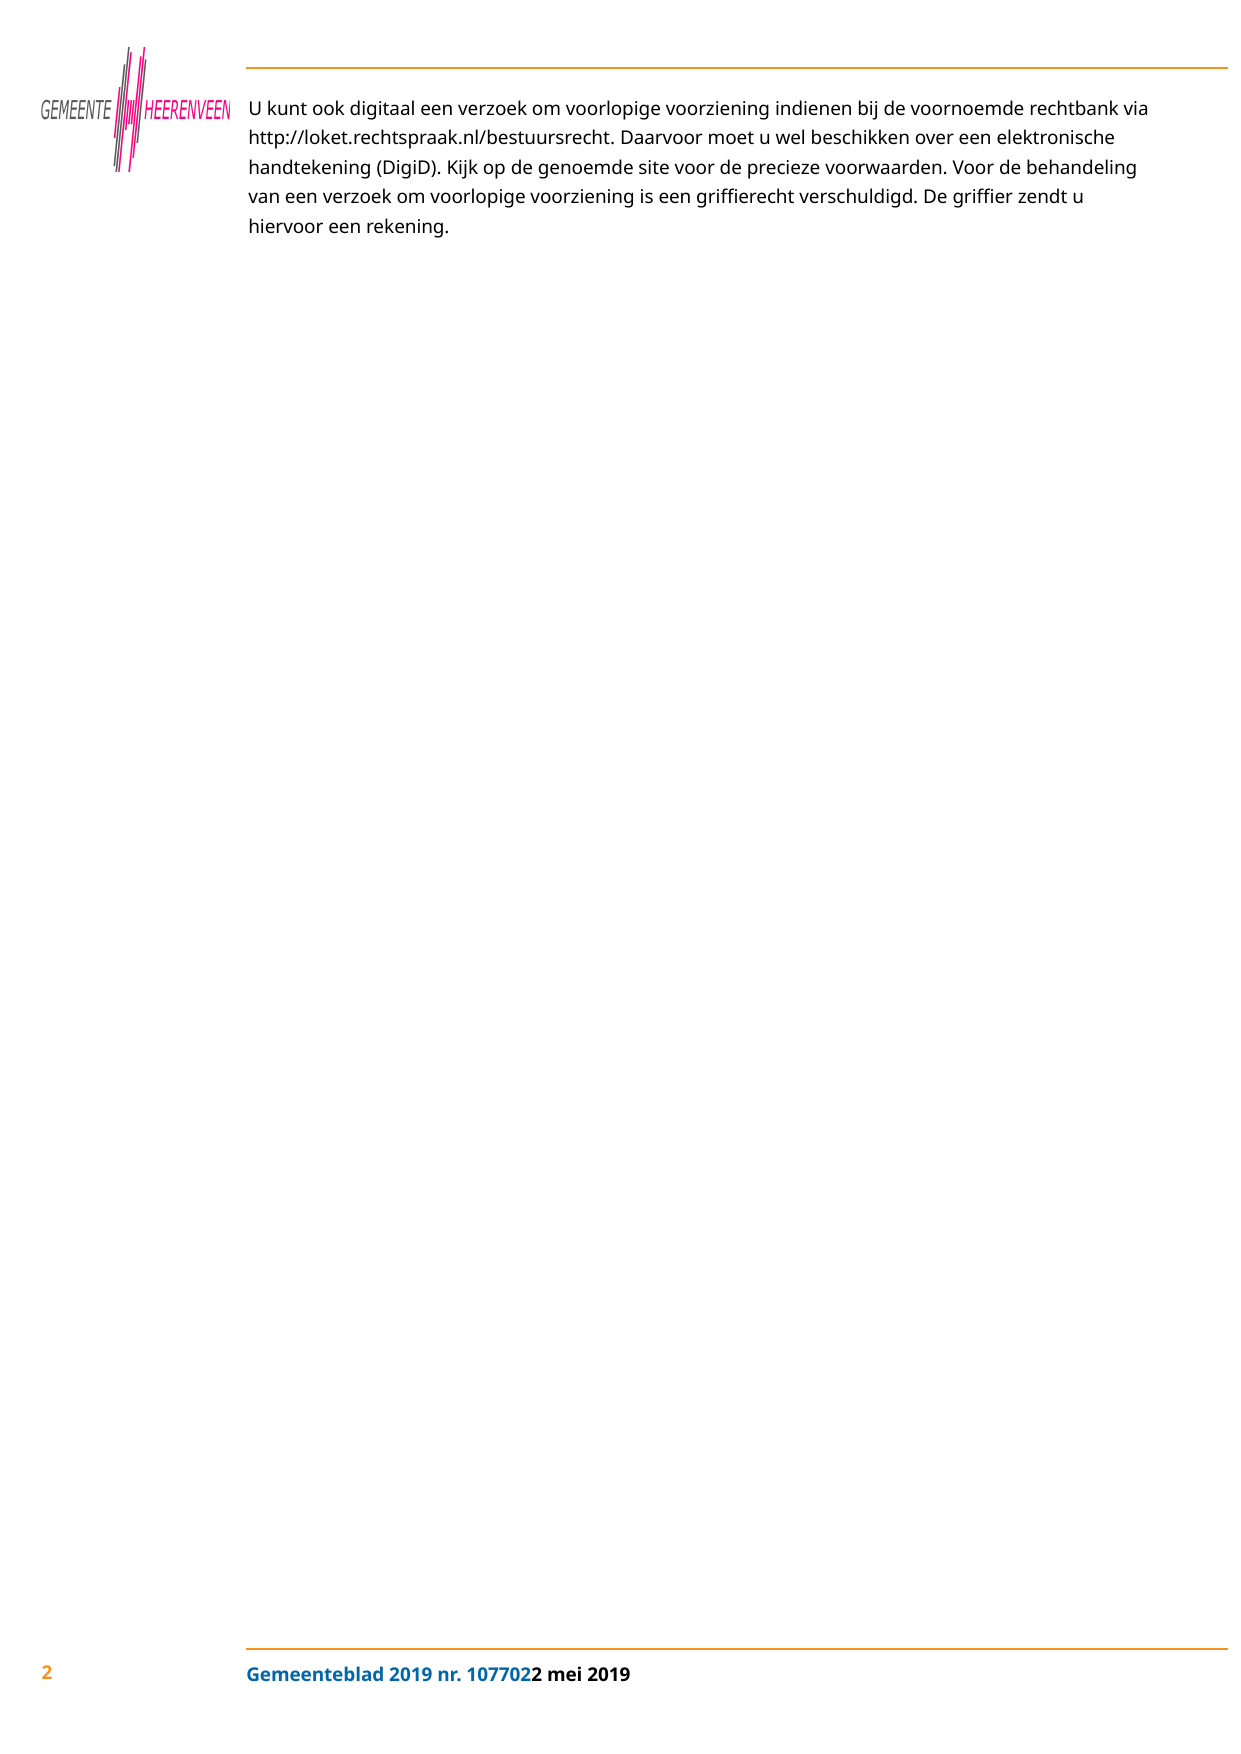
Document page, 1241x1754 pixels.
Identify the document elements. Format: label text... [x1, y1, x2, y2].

text U kunt ook digitaal een verzoek om voorlopige voorziening indienen bij de voornoemde rechtbank via http://loket.rechtspraak.nl/bestuursrecht. Daarvoor moet u wel beschikken over een elektronische handtekening (DigiD). Kijk op de genoemde site voor de precieze voorwaarden. Voor de behandeling van een verzoek om voorlopige voorziening is een griffierecht verschuldigd. De griffier zendt u hiervoor een rekening. [248, 95, 1152, 239]
picture [41, 47, 231, 172]
